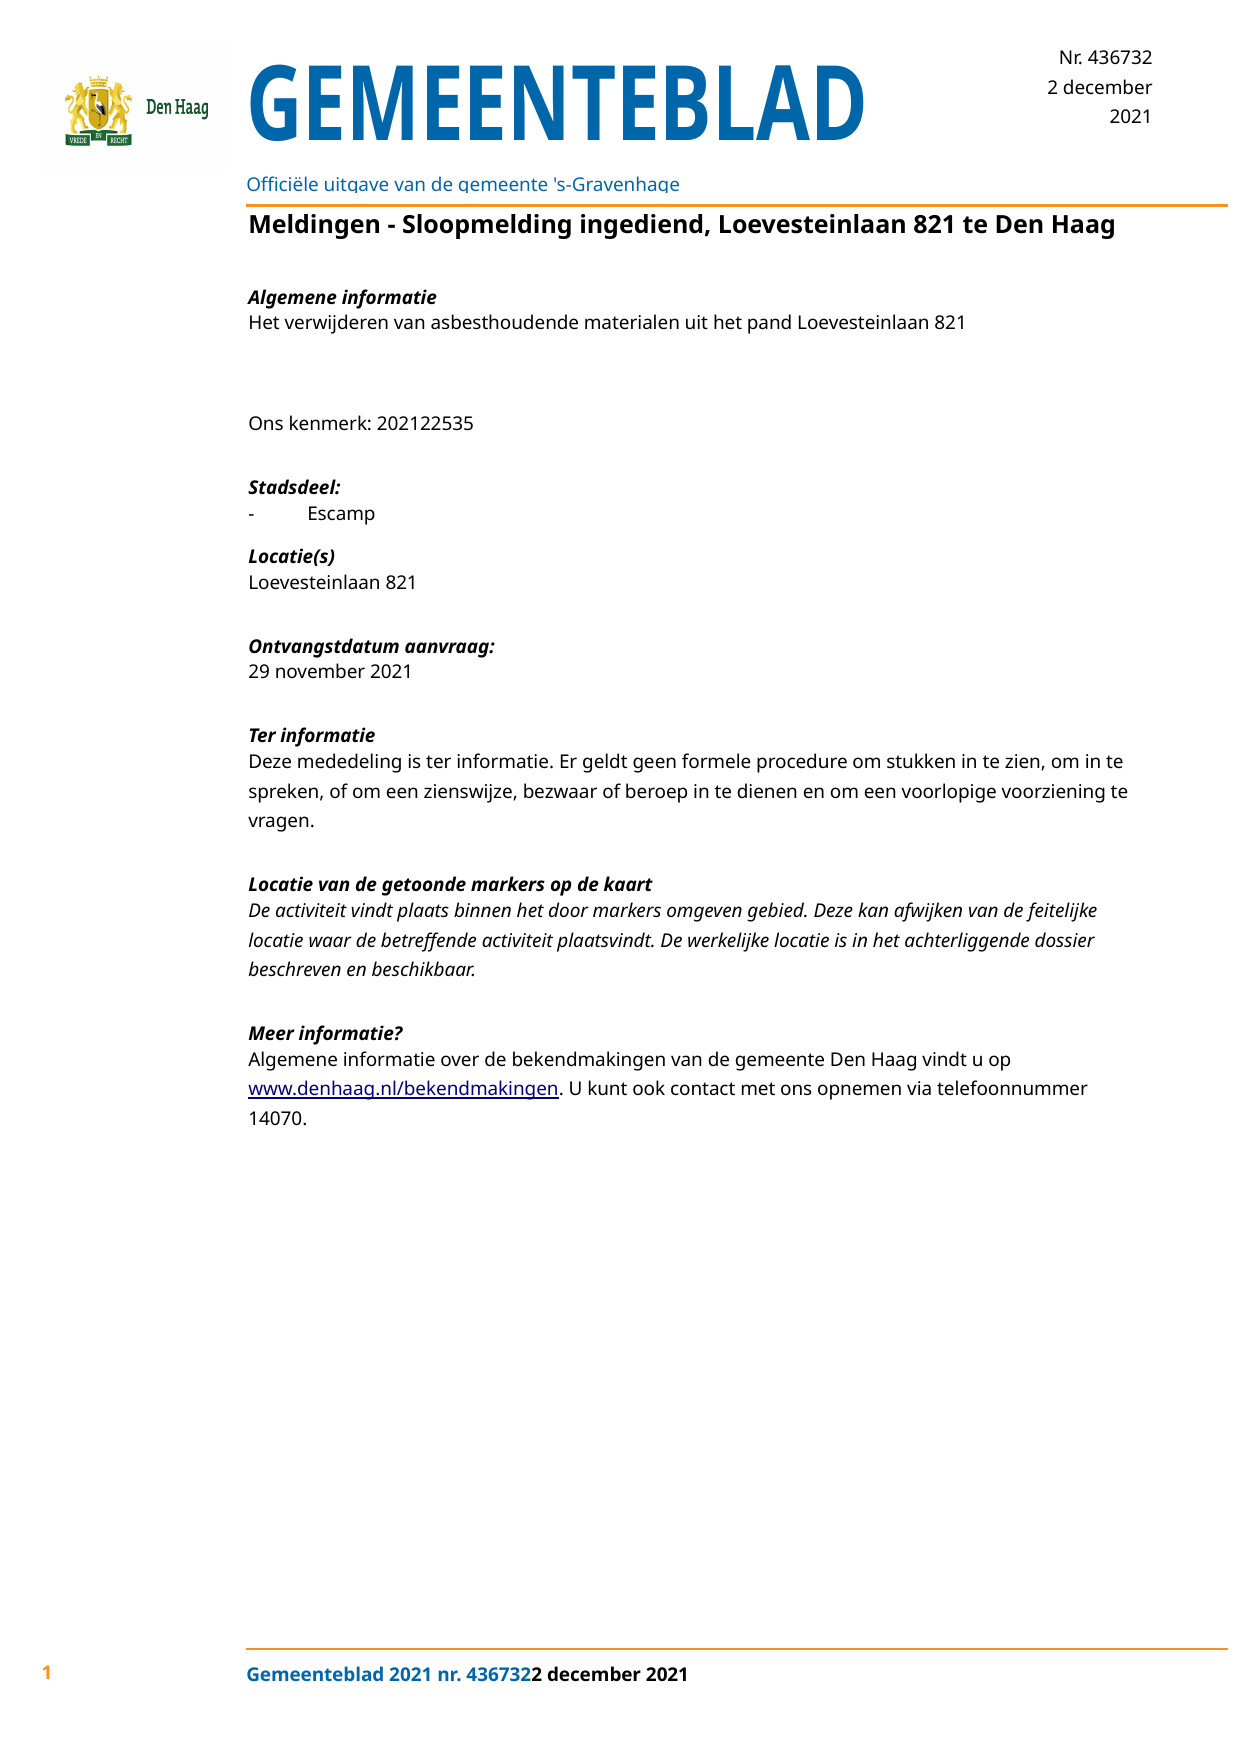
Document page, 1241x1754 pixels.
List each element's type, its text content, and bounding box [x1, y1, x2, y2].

text Loevesteinlaan 821 [248, 569, 1152, 595]
text Ter informatie [248, 723, 1152, 748]
text Ontvangstdatum aanvraag: [248, 633, 1152, 659]
text Stadsdeel: [248, 474, 1152, 500]
text Meldingen - Sloopmelding ingediend, Loevesteinlaan 821 te Den Haag [248, 207, 1152, 241]
picture [41, 47, 231, 172]
text Ons kenmerk: 202122535 [248, 410, 1152, 436]
text Meer informatie? [248, 1020, 1152, 1046]
text Locatie van de getoonde markers op de kaart [248, 871, 1152, 897]
text De activiteit vindt plaats binnen het door markers omgeven gebied. Deze kan afwijken van de feitelijke locatie waar de betreffende activiteit plaatsvindt. De werkelijke locatie is in het achterliggende dossier beschreven en beschikbaar. [248, 897, 1152, 982]
text Algemene informatie over de bekendmakingen van de gemeente Den Haag vindt u op www.denhaag.nl/bekendmakingen. U kunt ook contact met ons opnemen via telefoonnummer 14070. [248, 1046, 1152, 1131]
list Escamp [248, 500, 1152, 526]
text Deze mededeling is ter informatie. Er geldt geen formele procedure om stukken in te zien, om in te spreken, of om een zienswijze, bezwaar of beroep in te dienen en om een voorlopige voorziening te vragen. [248, 748, 1152, 833]
text 29 november 2021 [248, 659, 1152, 684]
text Het verwijderen van asbesthoudende materialen uit het pand Loevesteinlaan 821 [248, 309, 1152, 335]
text Algemene informatie [248, 284, 1152, 309]
text Locatie(s) [248, 543, 1152, 569]
